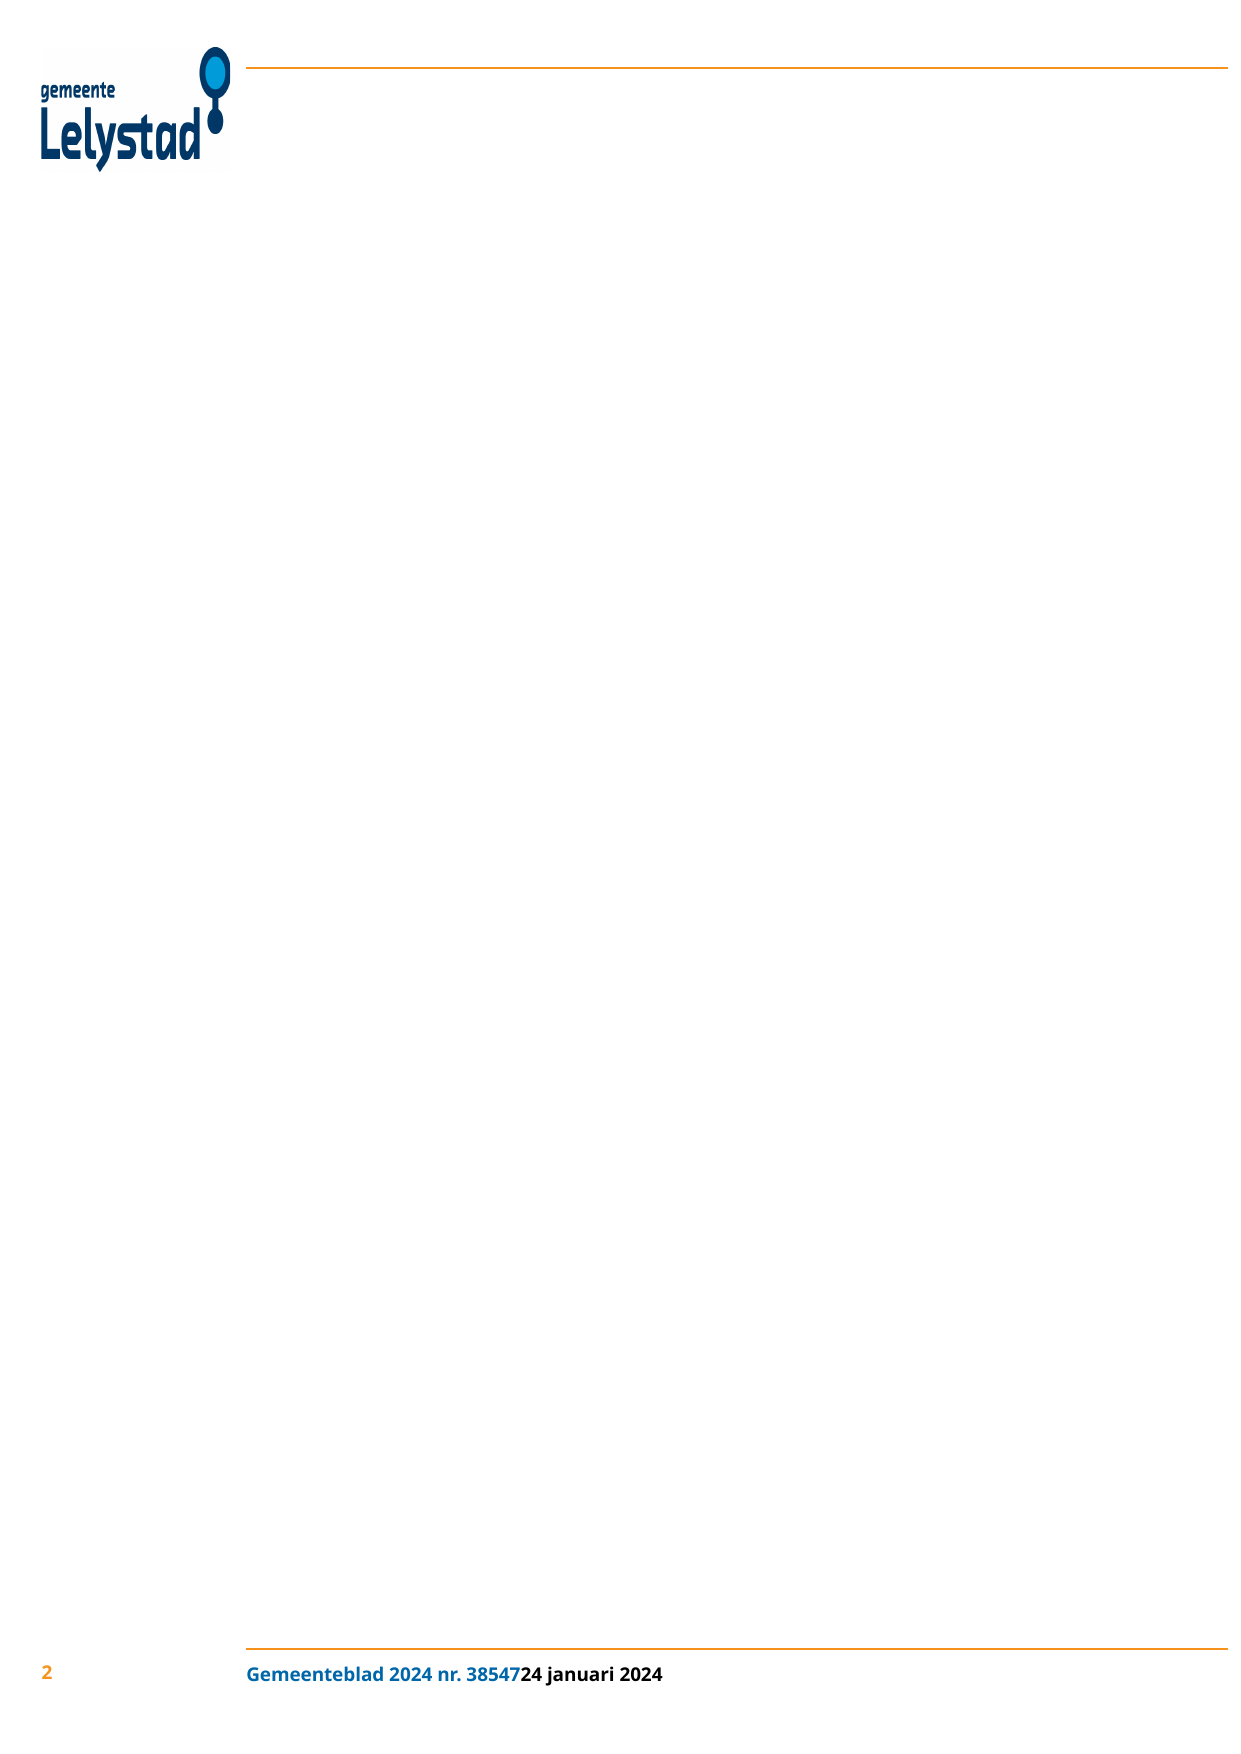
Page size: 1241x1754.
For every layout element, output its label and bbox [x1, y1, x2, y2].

picture [41, 47, 231, 172]
